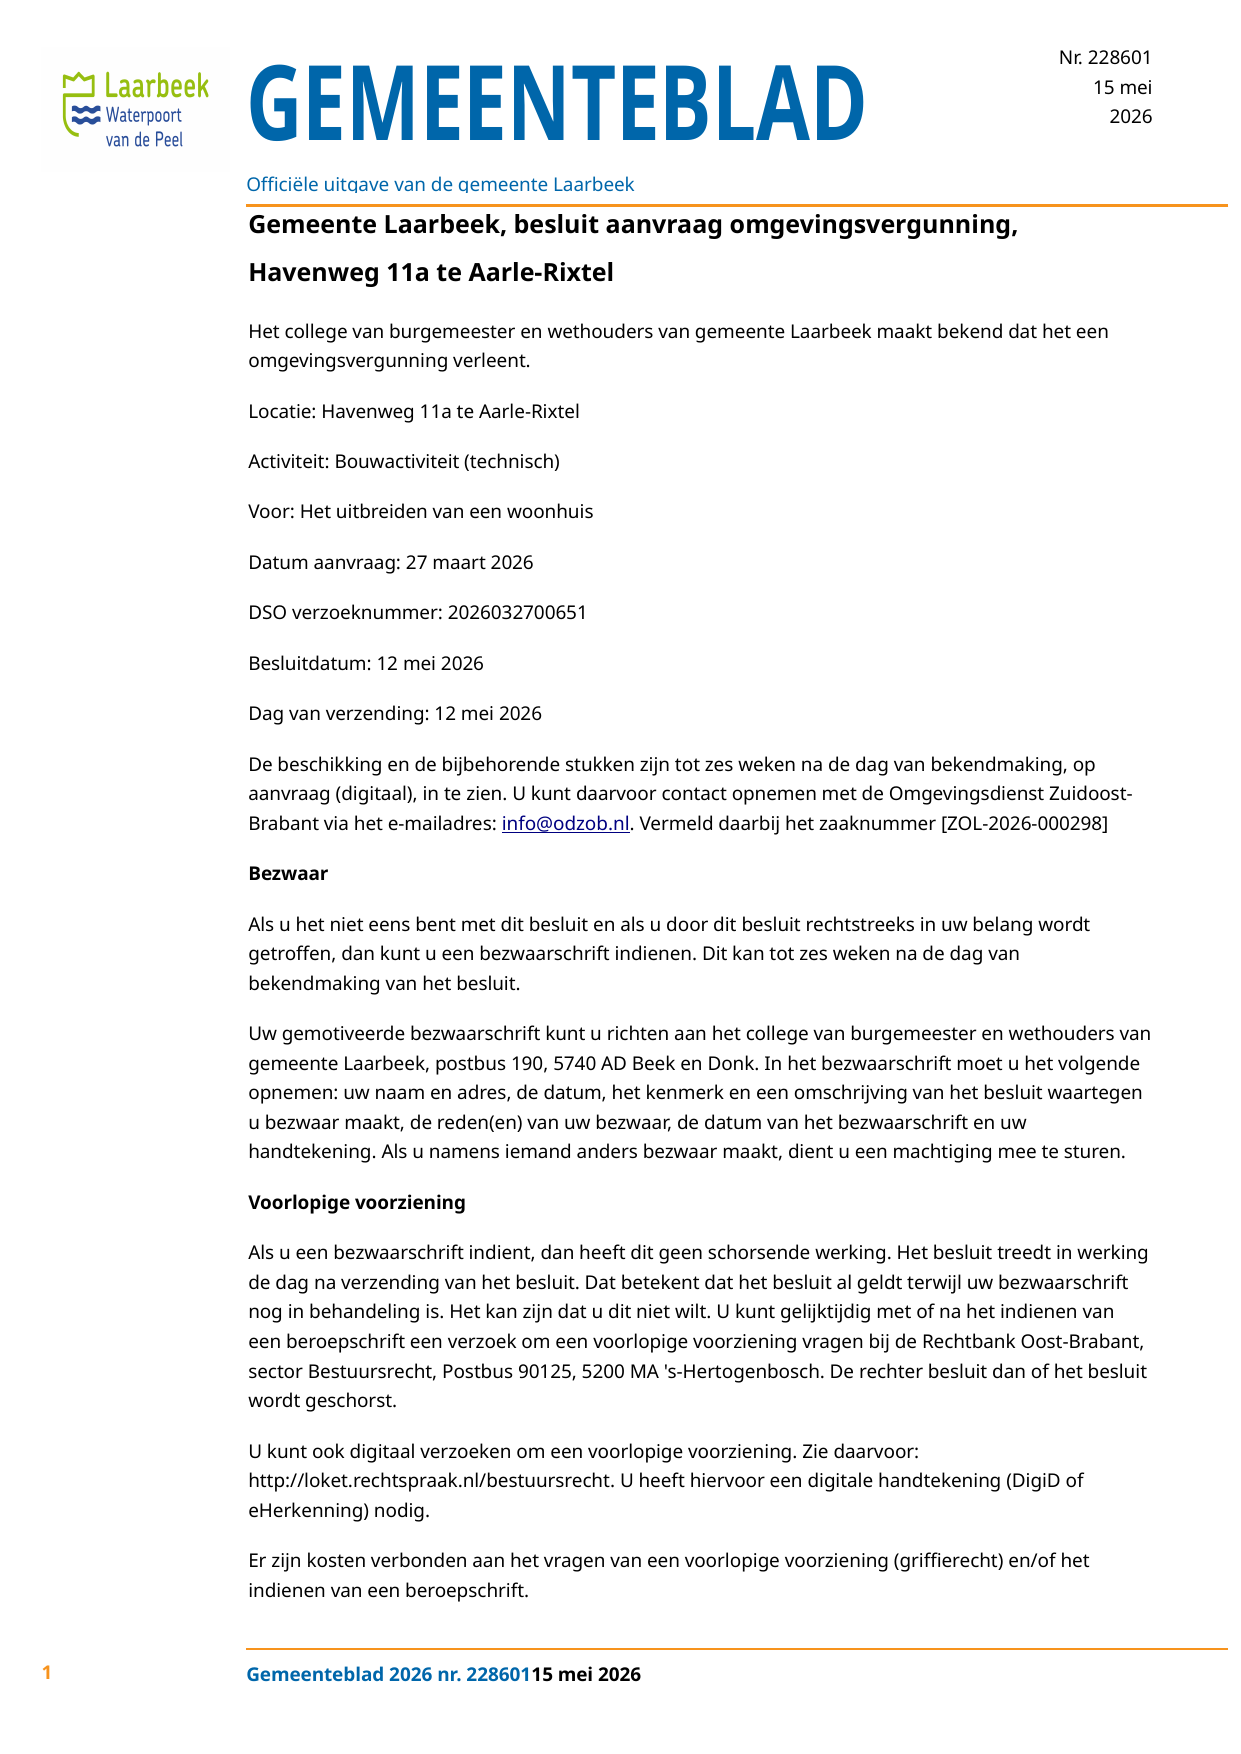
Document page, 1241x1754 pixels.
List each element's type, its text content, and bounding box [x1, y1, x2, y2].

text Besluitdatum: 12 mei 2026 [248, 650, 1152, 676]
text Uw gemotiveerde bezwaarschrift kunt u richten aan het college van burgemeester en wethouders van gemeente Laarbeek, postbus 190, 5740 AD Beek en Donk. In het bezwaarschrift moet u het volgende opnemen: uw naam en adres, de datum, het kenmerk en een omschrijving van het besluit waartegen u bezwaar maakt, de reden(en) van uw bezwaar, de datum van het bezwaarschrift en uw handtekening. Als u namens iemand anders bezwaar maakt, dient u een machtiging mee te sturen. [248, 1020, 1152, 1164]
text DSO verzoeknummer: 2026032700651 [248, 599, 1152, 625]
picture [41, 47, 231, 172]
text Locatie: Havenweg 11a te Aarle-Rixtel [248, 398, 1152, 424]
text Als u een bezwaarschrift indient, dan heeft dit geen schorsende werking. Het besluit treedt in werking de dag na verzending van het besluit. Dat betekent dat het besluit al geldt terwijl uw bezwaarschrift nog in behandeling is. Het kan zijn dat u dit niet wilt. U kunt gelijktijdig met of na het indienen van een beroepschrift een verzoek om een voorlopige voorziening vragen bij de Rechtbank Oost-Brabant, sector Bestuursrecht, Postbus 90125, 5200 MA 's‑Hertogenbosch. De rechter besluit dan of het besluit wordt geschorst. [248, 1239, 1152, 1413]
text Datum aanvraag: 27 maart 2026 [248, 549, 1152, 575]
text U kunt ook digitaal verzoeken om een voorlopige voorziening. Zie daarvoor: http://loket.rechtspraak.nl/bestuursrecht. U heeft hiervoor een digitale handtekening (DigiD of eHerkenning) nodig. [248, 1438, 1152, 1523]
text Activiteit: Bouwactiviteit (technisch) [248, 448, 1152, 474]
text Het college van burgemeester en wethouders van gemeente Laarbeek maakt bekend dat het een omgevingsvergunning verleent. [248, 318, 1152, 373]
text Als u het niet eens bent met dit besluit en als u door dit besluit rechtstreeks in uw belang wordt getroffen, dan kunt u een bezwaarschrift indienen. Dit kan tot zes weken na de dag van bekendmaking van het besluit. [248, 911, 1152, 996]
text Voorlopige voorziening [248, 1189, 1152, 1215]
text Gemeente Laarbeek, besluit aanvraag omgevingsvergunning, Havenweg 11a te Aarle-Rixtel [248, 207, 1152, 288]
text De beschikking en de bijbehorende stukken zijn tot zes weken na de dag van bekendmaking, op aanvraag (digitaal), in te zien. U kunt daarvoor contact opnemen met de Omgevingsdienst Zuidoost-Brabant via het e-mailadres: info@odzob.nl. Vermeld daarbij het zaaknummer [ZOL-2026-000298] [248, 751, 1152, 836]
text Voor: Het uitbreiden van een woonhuis [248, 499, 1152, 524]
text Er zijn kosten verbonden aan het vragen van een voorlopige voorziening (griffierecht) en/of het indienen van een beroepschrift. [248, 1547, 1152, 1603]
text Dag van verzending: 12 mei 2026 [248, 700, 1152, 726]
text Bezwaar [248, 860, 1152, 886]
